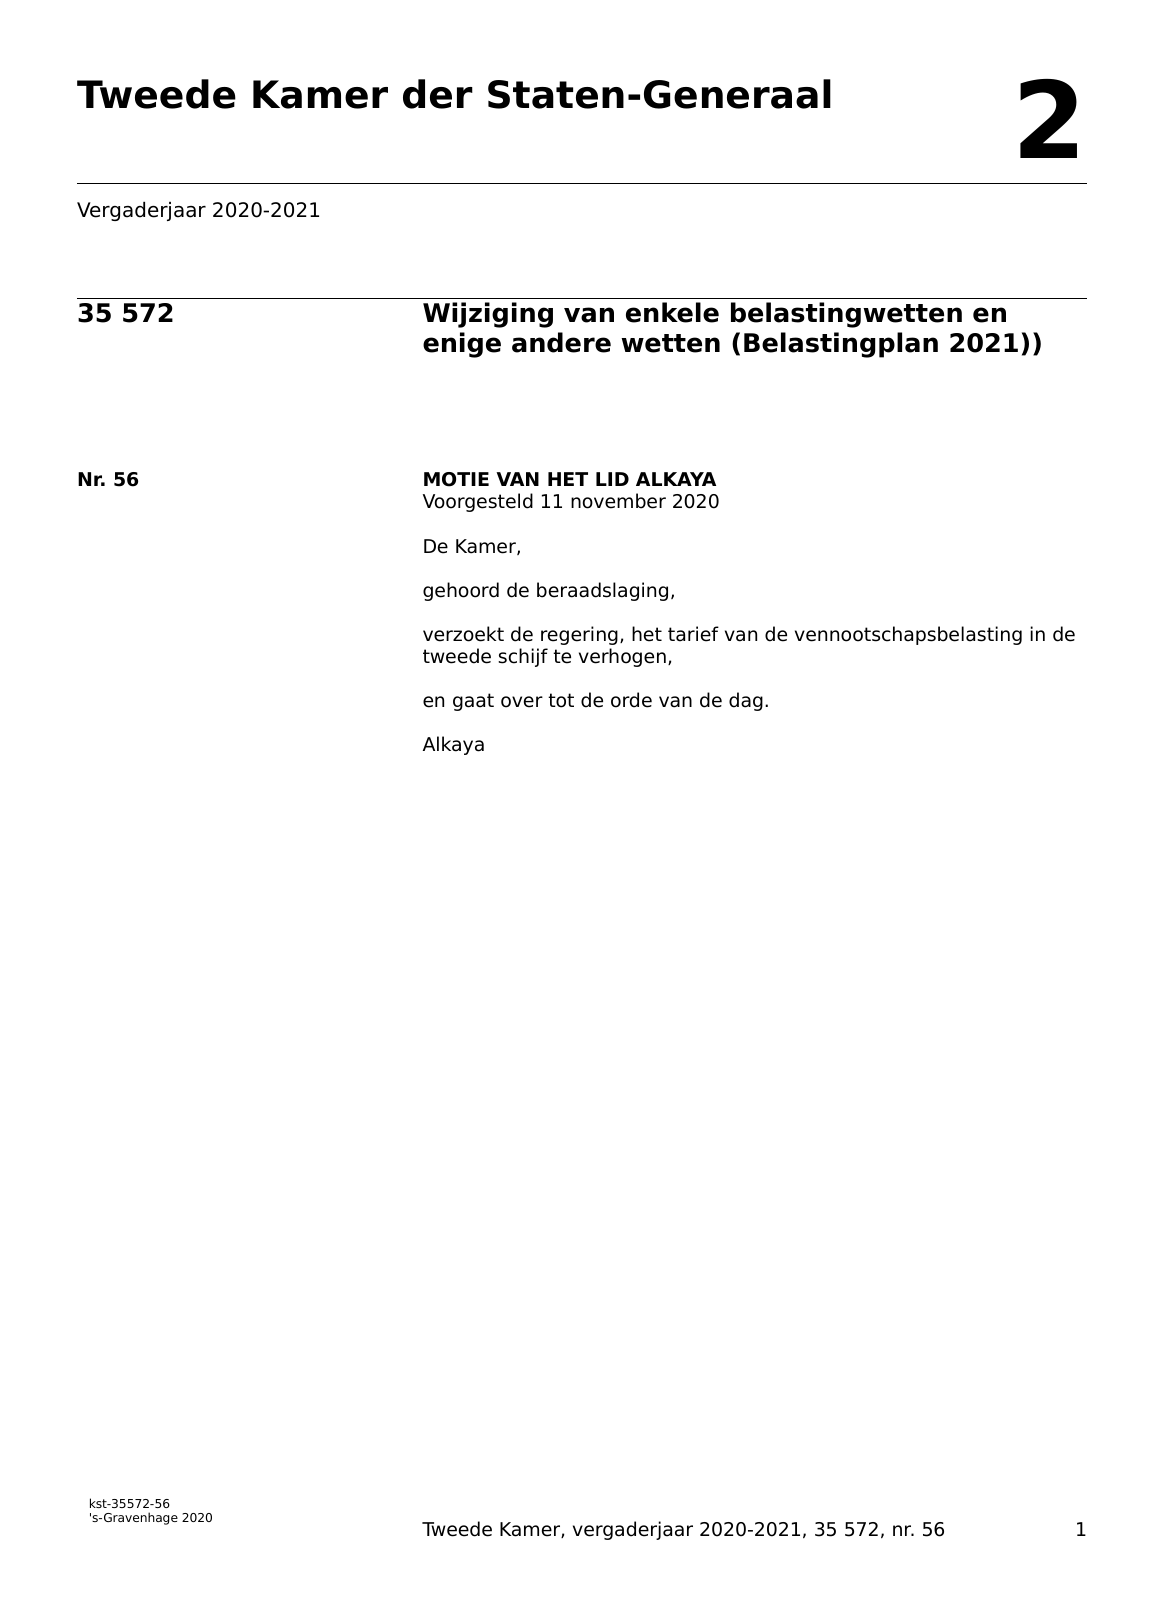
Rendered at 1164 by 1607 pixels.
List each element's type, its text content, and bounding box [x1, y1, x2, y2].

text Alkaya [422, 734, 1087, 756]
text en gaat over tot de orde van de dag. [422, 690, 1087, 712]
text gehoord de beraadslaging, [422, 580, 1087, 602]
subtitle 35 572 Wijziging van enkele belastingwetten en enige andere wetten (Belastingplan 2021)) [77, 299, 1087, 358]
table_header Tweede Kamer der Staten-Generaal [77, 59, 886, 183]
table_cell Vergaderjaar 2020-2021 [77, 184, 1087, 298]
text De Kamer, [422, 536, 1087, 557]
text kst-35572-56 [88, 1497, 323, 1511]
text 's-Gravenhage 2020 [88, 1511, 323, 1525]
text Voorgesteld 11 november 2020 [422, 491, 1087, 513]
table_header 2 [886, 59, 1087, 183]
subtitle Nr. 56 MOTIE VAN HET LID ALKAYA [77, 469, 1087, 491]
text verzoekt de regering, het tarief van de vennootschapsbelasting in de tweede schijf te verhogen, [422, 624, 1087, 668]
